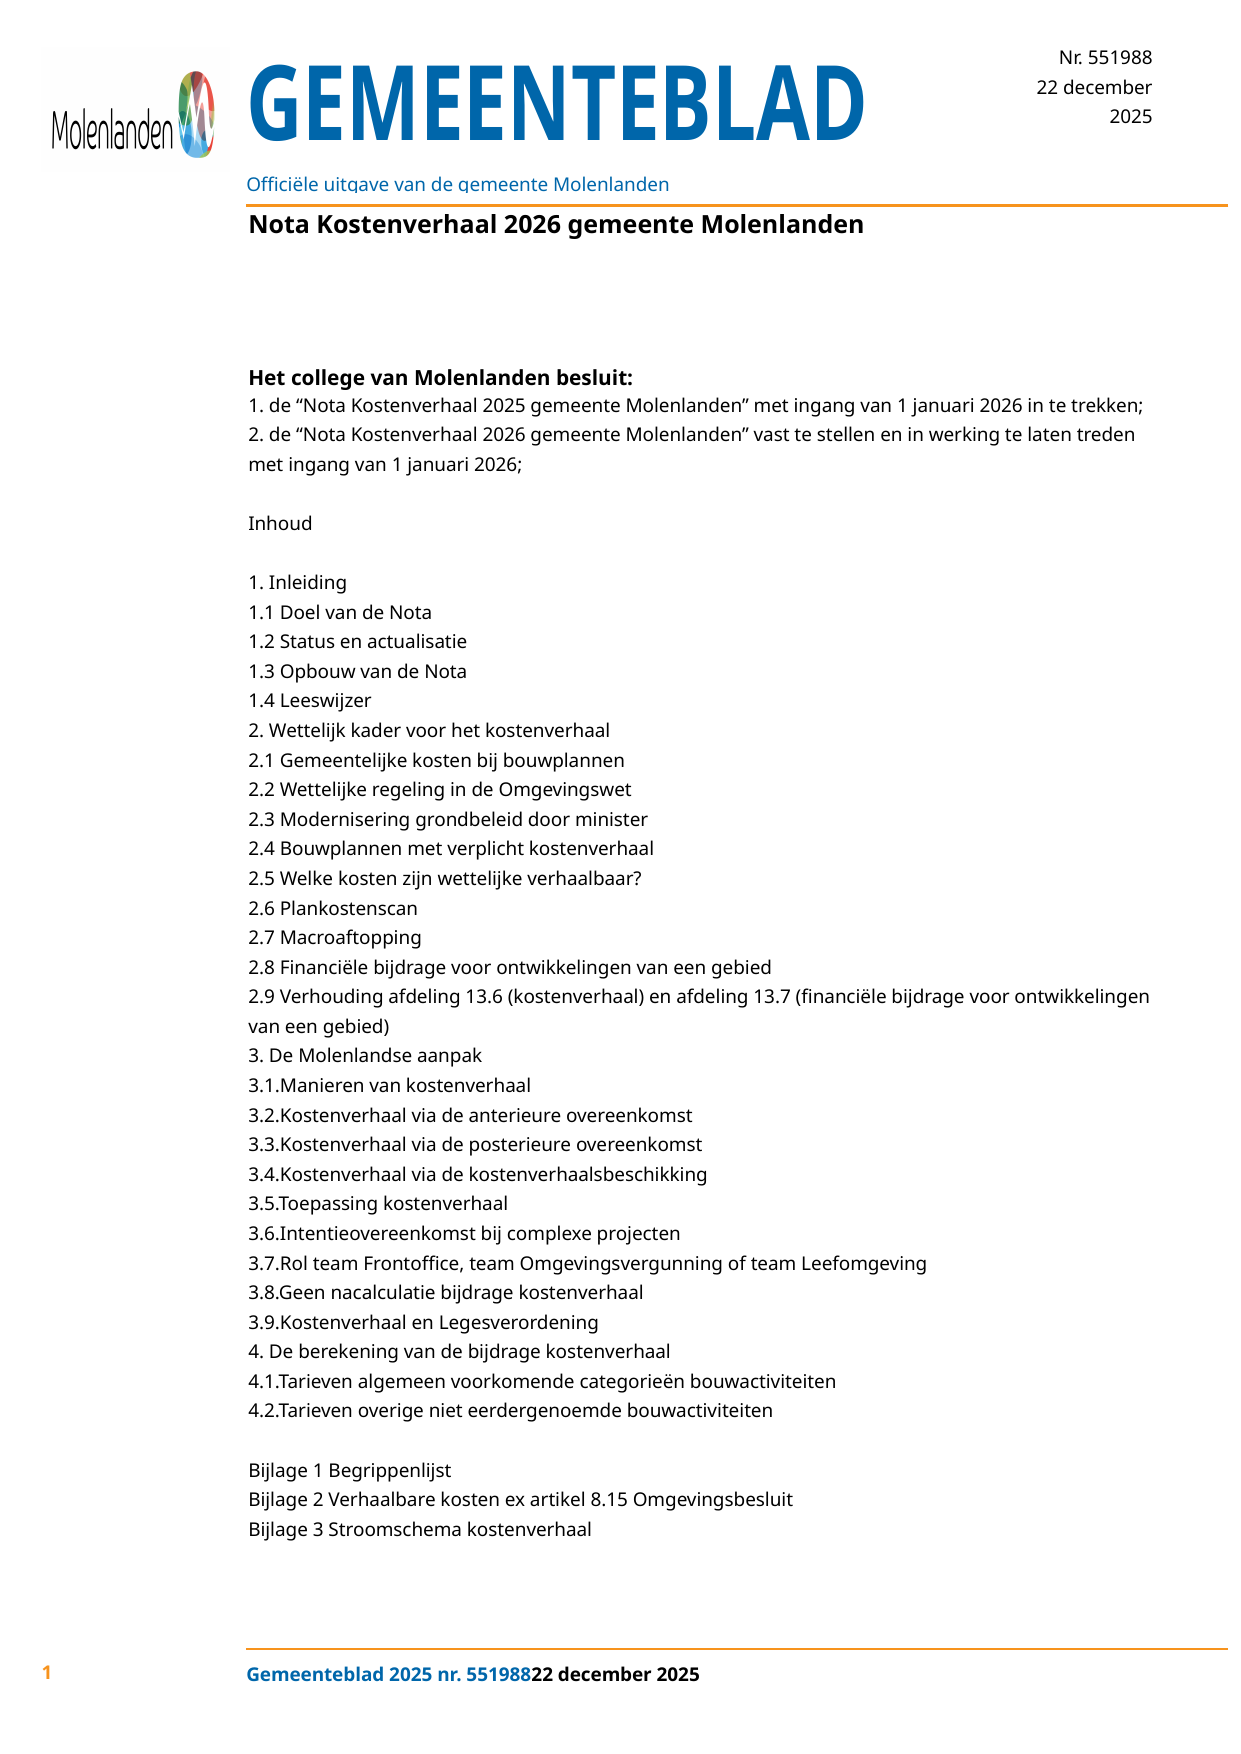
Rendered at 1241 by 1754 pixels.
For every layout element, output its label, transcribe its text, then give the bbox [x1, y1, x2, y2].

text 2. Wettelijk kader voor het kostenverhaal [248, 717, 1152, 743]
text 2. de “Nota Kostenverhaal 2026 gemeente Molenlanden” vast te stellen en in werking te laten treden met ingang van 1 januari 2026; [248, 421, 1152, 477]
text 1.3 Opbouw van de Nota [248, 658, 1152, 684]
text 2.7 Macroaftopping [248, 924, 1152, 950]
text 1.2 Status en actualisatie [248, 628, 1152, 654]
text 2.5 Welke kosten zijn wettelijke verhaalbaar? [248, 865, 1152, 891]
text Nota Kostenverhaal 2026 gemeente Molenlanden [248, 207, 1152, 241]
picture [41, 47, 231, 172]
text Bijlage 1 Begrippenlijst [248, 1457, 1152, 1483]
text Inhoud [248, 510, 1152, 536]
text 2.2 Wettelijke regeling in de Omgevingswet [248, 776, 1152, 802]
text 3.3.Kostenverhaal via de posterieure overeenkomst [248, 1131, 1152, 1157]
text Het college van Molenlanden besluit: [248, 363, 1152, 392]
text 4. De berekening van de bijdrage kostenverhaal [248, 1338, 1152, 1364]
text 2.9 Verhouding afdeling 13.6 (kostenverhaal) en afdeling 13.7 (financiële bijdrage voor ontwikkelingen van een gebied) [248, 983, 1152, 1039]
text 1.1 Doel van de Nota [248, 599, 1152, 625]
text 3. De Molenlandse aanpak [248, 1043, 1152, 1068]
text 2.8 Financiële bijdrage voor ontwikkelingen van een gebied [248, 954, 1152, 980]
text 4.1.Tarieven algemeen voorkomende categorieën bouwactiviteiten [248, 1368, 1152, 1394]
text Bijlage 2 Verhaalbare kosten ex artikel 8.15 Omgevingsbesluit [248, 1486, 1152, 1512]
text 1.4 Leeswijzer [248, 688, 1152, 713]
text 3.6.Intentieovereenkomst bij complexe projecten [248, 1220, 1152, 1246]
text 3.5.Toepassing kostenverhaal [248, 1191, 1152, 1216]
text 3.4.Kostenverhaal via de kostenverhaalsbeschikking [248, 1161, 1152, 1187]
text 3.2.Kostenverhaal via de anterieure overeenkomst [248, 1102, 1152, 1128]
text 3.7.Rol team Frontoffice, team Omgevingsvergunning of team Leefomgeving [248, 1250, 1152, 1276]
text 2.1 Gemeentelijke kosten bij bouwplannen [248, 747, 1152, 773]
text 4.2.Tarieven overige niet eerdergenoemde bouwactiviteiten [248, 1398, 1152, 1423]
text 1. Inleiding [248, 569, 1152, 595]
text Bijlage 3 Stroomschema kostenverhaal [248, 1516, 1152, 1542]
text 3.8.Geen nacalculatie bijdrage kostenverhaal [248, 1279, 1152, 1305]
text 2.4 Bouwplannen met verplicht kostenverhaal [248, 836, 1152, 861]
text 3.9.Kostenverhaal en Legesverordening [248, 1309, 1152, 1335]
text 2.3 Modernisering grondbeleid door minister [248, 806, 1152, 832]
text 1. de “Nota Kostenverhaal 2025 gemeente Molenlanden” met ingang van 1 januari 2026 in te trekken; [248, 392, 1152, 418]
text 2.6 Plankostenscan [248, 895, 1152, 921]
text 3.1.Manieren van kostenverhaal [248, 1072, 1152, 1098]
